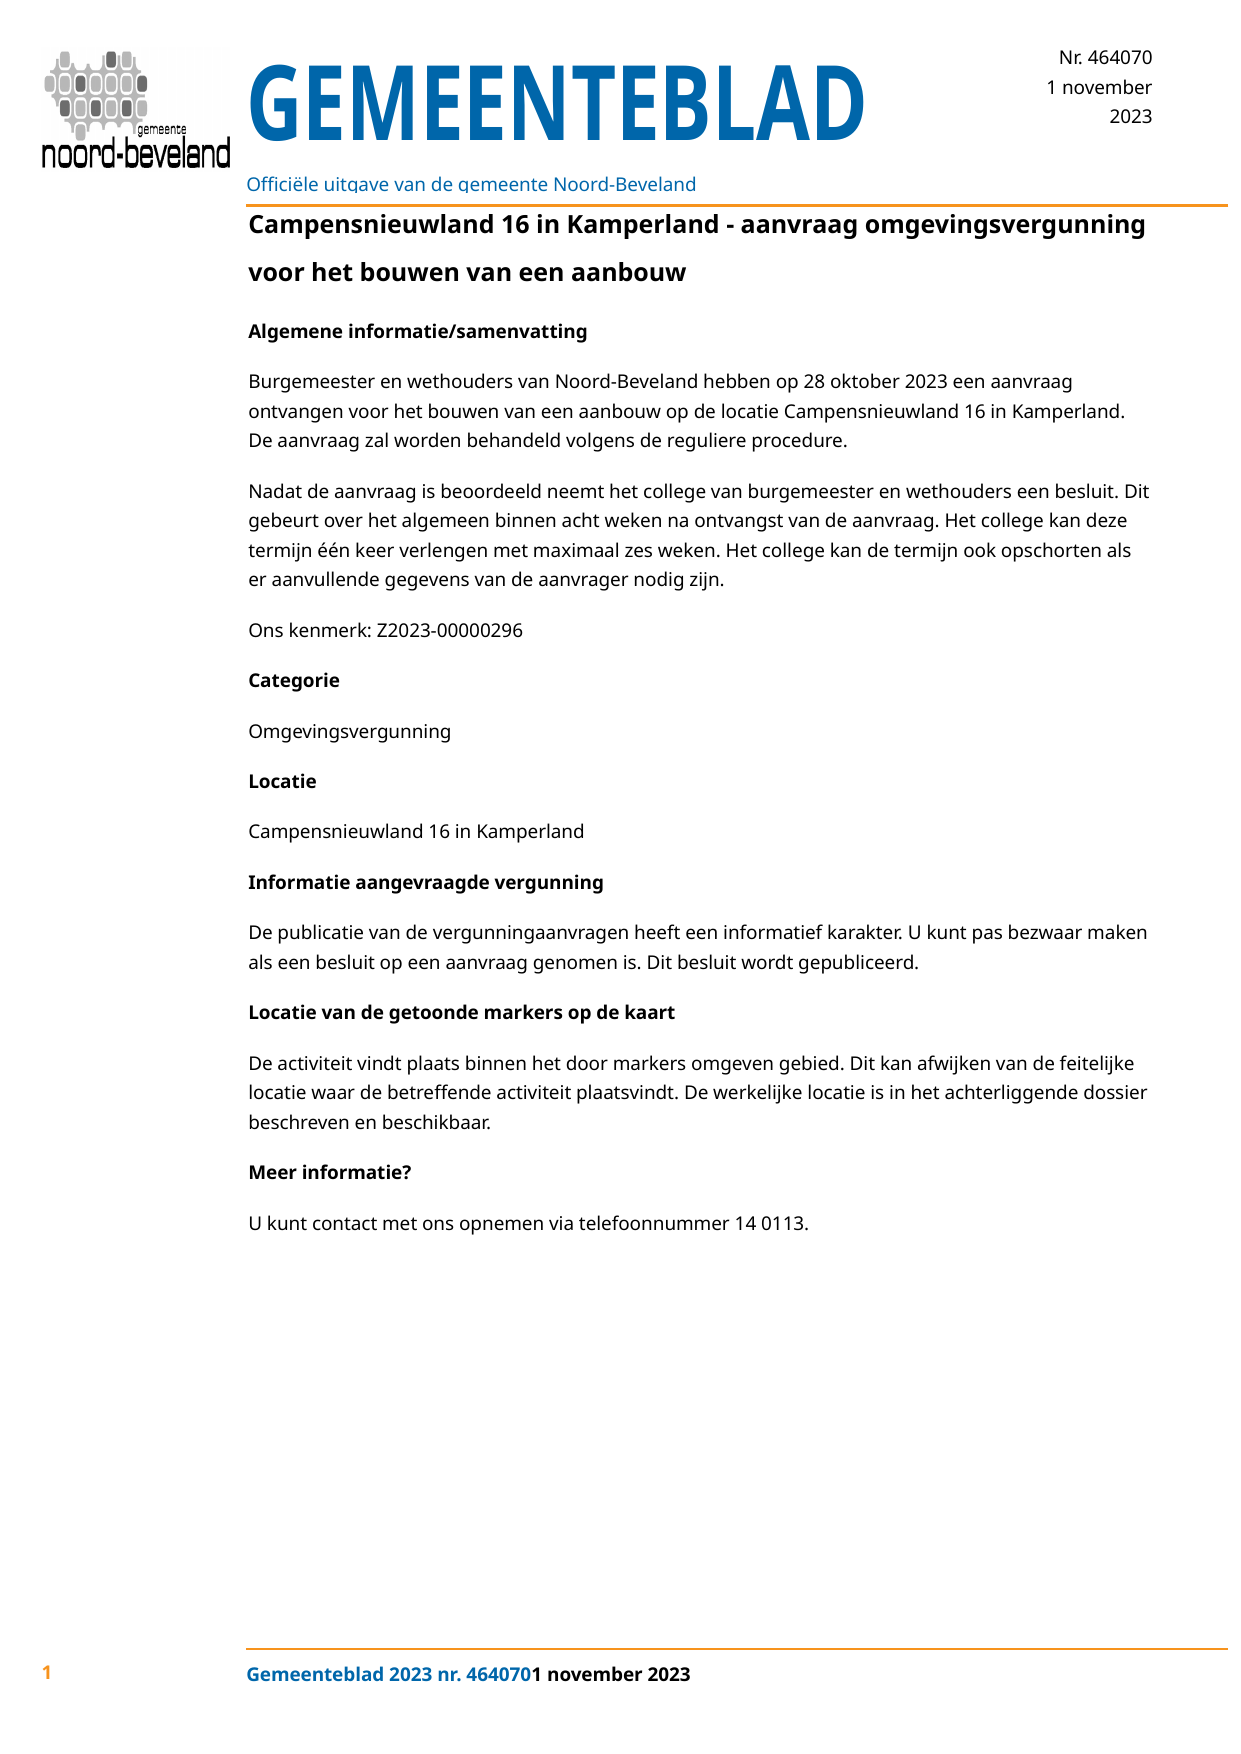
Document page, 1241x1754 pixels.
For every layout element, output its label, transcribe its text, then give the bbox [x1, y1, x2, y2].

text Nadat de aanvraag is beoordeeld neemt het college van burgemeester en wethouders een besluit. Dit gebeurt over het algemeen binnen acht weken na ontvangst van de aanvraag. Het college kan deze termijn één keer verlengen met maximaal zes weken. Het college kan de termijn ook opschorten als er aanvullende gegevens van de aanvrager nodig zijn. [248, 478, 1152, 592]
text Locatie [248, 768, 1152, 794]
text Campensnieuwland 16 in Kamperland - aanvraag omgevingsvergunning voor het bouwen van een aanbouw [248, 207, 1152, 288]
text De activiteit vindt plaats binnen het door markers omgeven gebied. Dit kan afwijken van de feitelijke locatie waar de betreffende activiteit plaatsvindt. De werkelijke locatie is in het achterliggende dossier beschreven en beschikbaar. [248, 1050, 1152, 1135]
text Locatie van de getoonde markers op de kaart [248, 999, 1152, 1025]
text Ons kenmerk: Z2023-00000296 [248, 617, 1152, 643]
text Omgevingsvergunning [248, 718, 1152, 744]
text Meer informatie? [248, 1159, 1152, 1185]
text U kunt contact met ons opnemen via telefoonnummer 14 0113. [248, 1210, 1152, 1236]
text Categorie [248, 667, 1152, 693]
text Burgemeester en wethouders van Noord-Beveland hebben op 28 oktober 2023 een aanvraag ontvangen voor het bouwen van een aanbouw op de locatie Campensnieuwland 16 in Kamperland. De aanvraag zal worden behandeld volgens de reguliere procedure. [248, 368, 1152, 453]
text De publicatie van de vergunningaanvragen heeft een informatief karakter. U kunt pas bezwaar maken als een besluit op een aanvraag genomen is. Dit besluit wordt gepubliceerd. [248, 919, 1152, 975]
text Informatie aangevraagde vergunning [248, 869, 1152, 895]
text Algemene informatie/samenvatting [248, 318, 1152, 344]
text Campensnieuwland 16 in Kamperland [248, 819, 1152, 844]
picture [41, 47, 231, 172]
